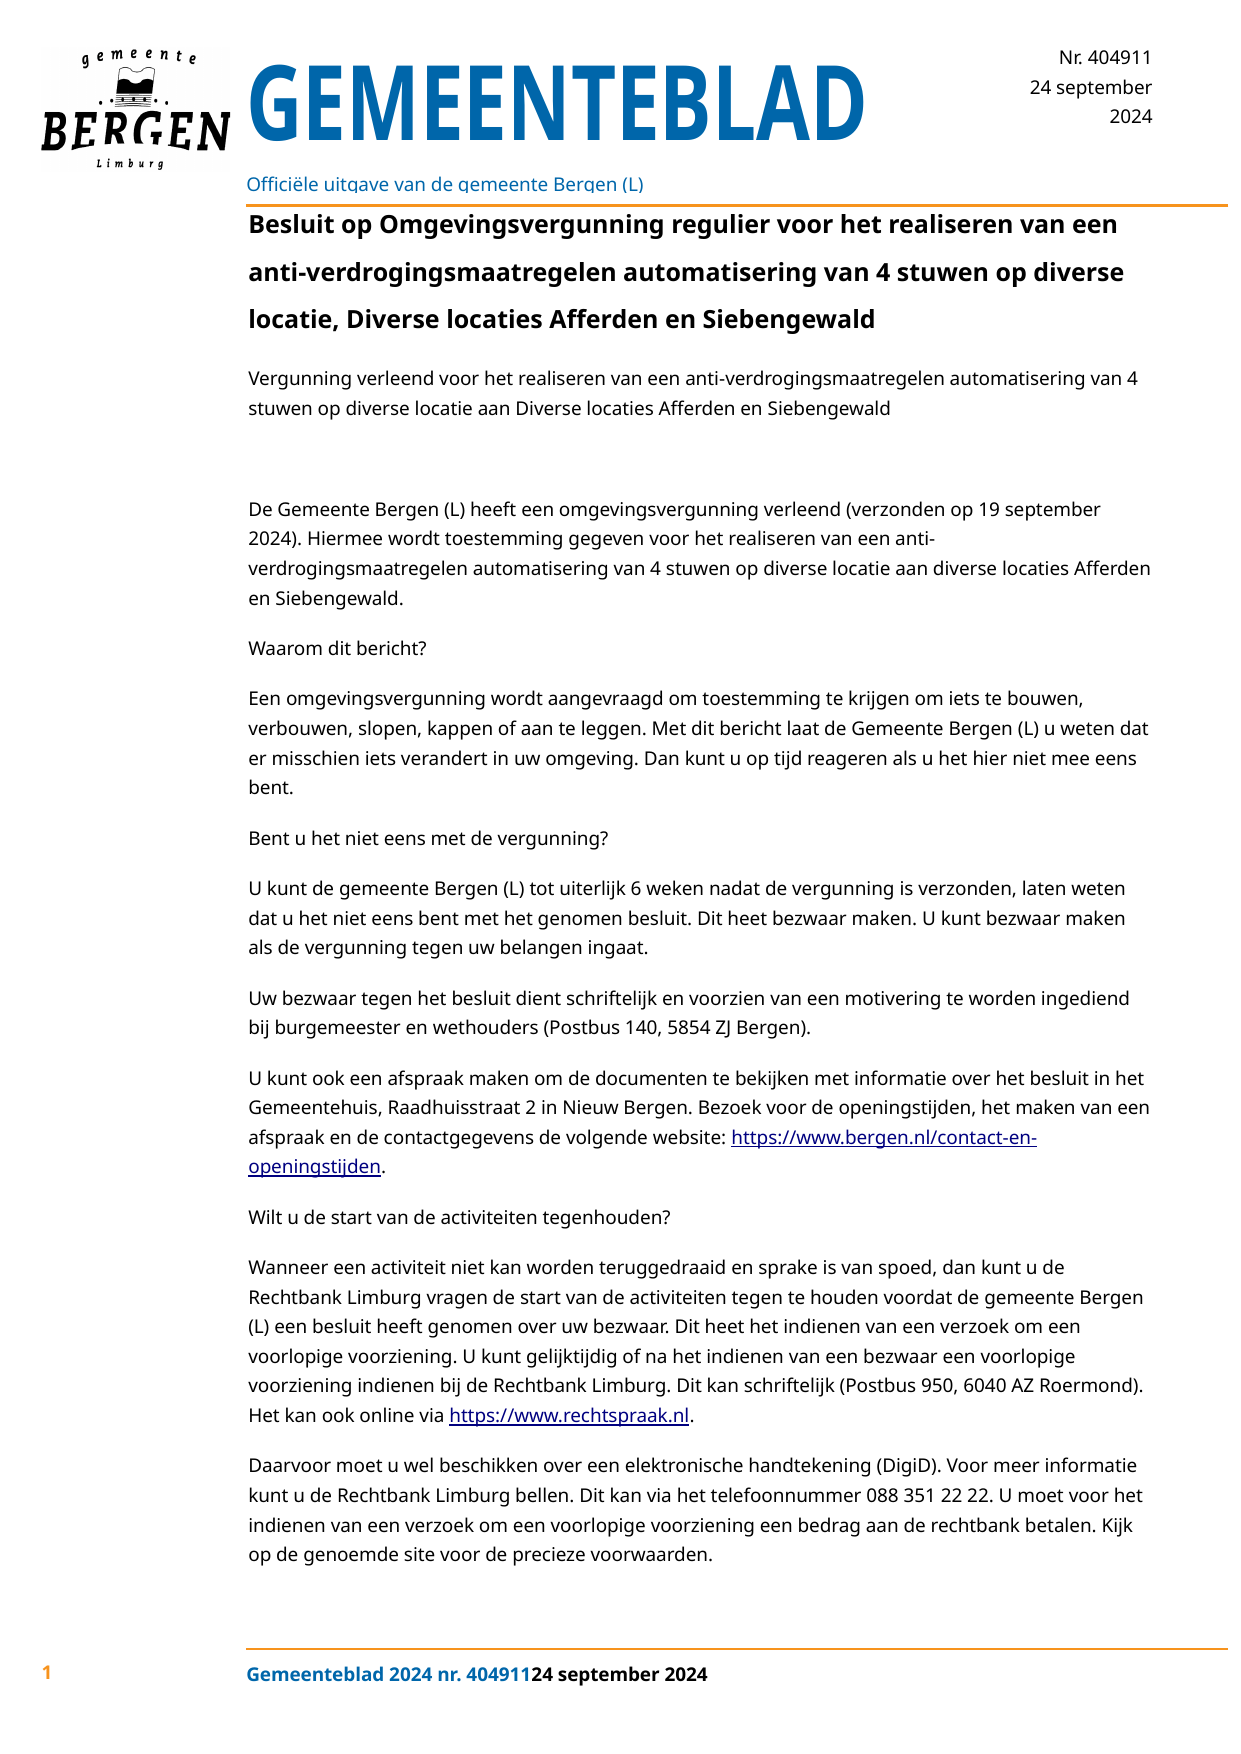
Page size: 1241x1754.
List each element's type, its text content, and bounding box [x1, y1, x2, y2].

text Waarom dit bericht? [248, 635, 1152, 661]
text De Gemeente Bergen (L) heeft een omgevingsvergunning verleend (verzonden op 19 september 2024). Hiermee wordt toestemming gegeven voor het realiseren van een anti-verdrogingsmaatregelen automatisering van 4 stuwen op diverse locatie aan diverse locaties Afferden en Siebengewald. [248, 496, 1152, 610]
text Bent u het niet eens met de vergunning? [248, 825, 1152, 850]
text Uw bezwaar tegen het besluit dient schriftelijk en voorzien van een motivering te worden ingediend bij burgemeester en wethouders (Postbus 140, 5854 ZJ Bergen). [248, 985, 1152, 1040]
text Wilt u de start van de activiteiten tegenhouden? [248, 1204, 1152, 1229]
text Vergunning verleend voor het realiseren van een anti-verdrogingsmaatregelen automatisering van 4 stuwen op diverse locatie aan Diverse locaties Afferden en Siebengewald [248, 366, 1152, 421]
text Besluit op Omgevingsvergunning regulier voor het realiseren van een anti-verdrogingsmaatregelen automatisering van 4 stuwen op diverse locatie, Diverse locaties Afferden en Siebengewald [248, 207, 1152, 336]
text U kunt de gemeente Bergen (L) tot uiterlijk 6 weken nadat de vergunning is verzonden, laten weten dat u het niet eens bent met het genomen besluit. Dit heet bezwaar maken. U kunt bezwaar maken als de vergunning tegen uw belangen ingaat. [248, 875, 1152, 960]
text Een omgevingsvergunning wordt aangevraagd om toestemming te krijgen om iets te bouwen, verbouwen, slopen, kappen of aan te leggen. Met dit bericht laat de Gemeente Bergen (L) u weten dat er misschien iets verandert in uw omgeving. Dan kunt u op tijd reageren als u het hier niet mee eens bent. [248, 686, 1152, 800]
picture [41, 47, 231, 172]
text U kunt ook een afspraak maken om de documenten te bekijken met informatie over het besluit in het Gemeentehuis, Raadhuisstraat 2 in Nieuw Bergen. Bezoek voor de openingstijden, het maken van een afspraak en de contactgegevens de volgende website: https://www.bergen.nl/contact-en-openingstijden. [248, 1065, 1152, 1179]
text Wanneer een activiteit niet kan worden teruggedraaid en sprake is van spoed, dan kunt u de Rechtbank Limburg vragen de start van de activiteiten tegen te houden voordat de gemeente Bergen (L) een besluit heeft genomen over uw bezwaar. Dit heet het indienen van een verzoek om een voorlopige voorziening. U kunt gelijktijdig of na het indienen van een bezwaar een voorlopige voorziening indienen bij de Rechtbank Limburg. Dit kan schriftelijk (Postbus 950, 6040 AZ Roermond). Het kan ook online via https://www.rechtspraak.nl. [248, 1254, 1152, 1428]
text Daarvoor moet u wel beschikken over een elektronische handtekening (DigiD). Voor meer informatie kunt u de Rechtbank Limburg bellen. Dit kan via het telefoonnummer 088 351 22 22. U moet voor het indienen van een verzoek om een voorlopige voorziening een bedrag aan de rechtbank betalen. Kijk op de genoemde site voor de precieze voorwaarden. [248, 1453, 1152, 1567]
